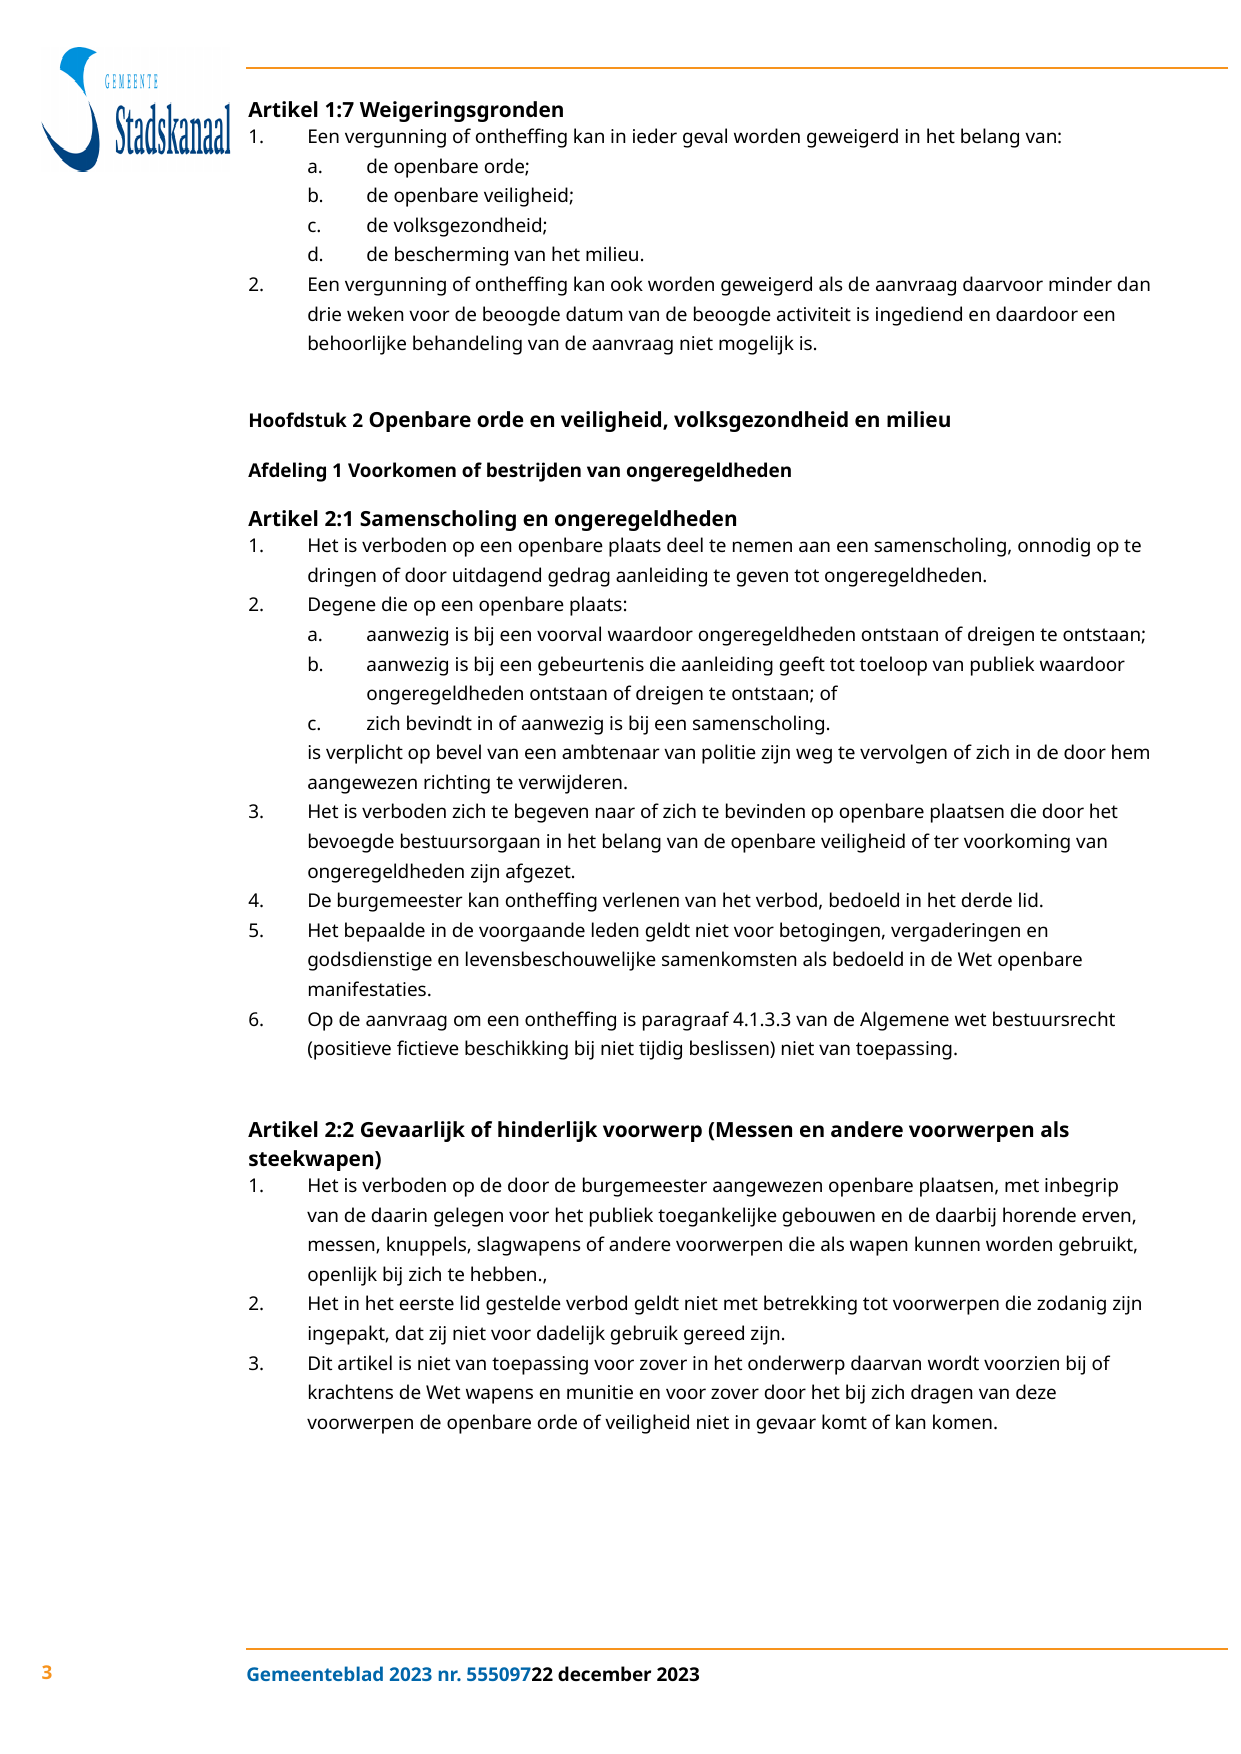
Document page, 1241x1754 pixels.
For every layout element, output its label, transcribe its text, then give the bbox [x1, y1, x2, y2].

text Artikel 2:1 Samenscholing en ongeregeldheden [248, 504, 1152, 532]
list Dit artikel is niet van toepassing voor zover in het onderwerp daarvan wordt voorzien bij of krachtens de Wet wapens en munitie en voor zover door het bij zich dragen van deze voorwerpen de openbare orde of veiligheid niet in gevaar komt of kan komen. [248, 1350, 1152, 1435]
list Degene die op een openbare plaats: [248, 592, 1152, 617]
list Een vergunning of ontheffing kan in ieder geval worden geweigerd in het belang van: [248, 123, 1152, 149]
list zich bevindt in of aanwezig is bij een samenscholing. [307, 710, 1152, 736]
text Artikel 2:2 Gevaarlijk of hinderlijk voorwerp (Messen en andere voorwerpen als steekwapen) [248, 1115, 1152, 1172]
list aanwezig is bij een gebeurtenis die aanleiding geeft tot toeloop van publiek waardoor ongeregeldheden ontstaan of dreigen te ontstaan; of [307, 651, 1152, 706]
list De burgemeester kan ontheffing verlenen van het verbod, bedoeld in het derde lid. [248, 887, 1152, 913]
list de openbare veiligheid; [307, 182, 1152, 208]
list Het in het eerste lid gestelde verbod geldt niet met betrekking tot voorwerpen die zodanig zijn ingepakt, dat zij niet voor dadelijk gebruik gereed zijn. [248, 1291, 1152, 1346]
text Hoofdstuk 2 Openbare orde en veiligheid, volksgezondheid en milieu [248, 406, 1152, 434]
list de openbare orde; [307, 153, 1152, 178]
list de volksgezondheid; [307, 212, 1152, 238]
list Een vergunning of ontheffing kan ook worden geweigerd als de aanvraag daarvoor minder dan drie weken voor de beoogde datum van de beoogde activiteit is ingediend en daardoor een behoorlijke behandeling van de aanvraag niet mogelijk is. [248, 271, 1152, 356]
list de bescherming van het milieu. [307, 242, 1152, 267]
list Het is verboden zich te begeven naar of zich te bevinden op openbare plaatsen die door het bevoegde bestuursorgaan in het belang van de openbare veiligheid of ter voorkoming van ongeregeldheden zijn afgezet. [248, 799, 1152, 884]
list aanwezig is bij een voorval waardoor ongeregeldheden ontstaan of dreigen te ontstaan; [307, 621, 1152, 647]
list is verplicht op bevel van een ambtenaar van politie zijn weg te vervolgen of zich in de door hem aangewezen richting te verwijderen. [248, 739, 1152, 795]
list Op de aanvraag om een ontheffing is paragraaf 4.1.3.3 van de Algemene wet bestuursrecht (positieve fictieve beschikking bij niet tijdig beslissen) niet van toepassing. [248, 1006, 1152, 1061]
list Het is verboden op de door de burgemeester aangewezen openbare plaatsen, met inbegrip van de daarin gelegen voor het publiek toegankelijke gebouwen en de daarbij horende erven, messen, knuppels, slagwapens of andere voorwerpen die als wapen kunnen worden gebruikt, openlijk bij zich te hebben., [248, 1172, 1152, 1287]
list Het is verboden op een openbare plaats deel te nemen aan een samenscholing, onnodig op te dringen of door uitdagend gedrag aanleiding te geven tot ongeregeldheden. [248, 532, 1152, 588]
picture [41, 47, 231, 172]
text Artikel 1:7 Weigeringsgronden [248, 95, 1152, 123]
list Het bepaalde in de voorgaande leden geldt niet voor betogingen, vergaderingen en godsdienstige en levensbeschouwelijke samenkomsten als bedoeld in de Wet openbare manifestaties. [248, 917, 1152, 1002]
text Afdeling 1 Voorkomen of bestrijden van ongeregeldheden [248, 455, 1152, 483]
